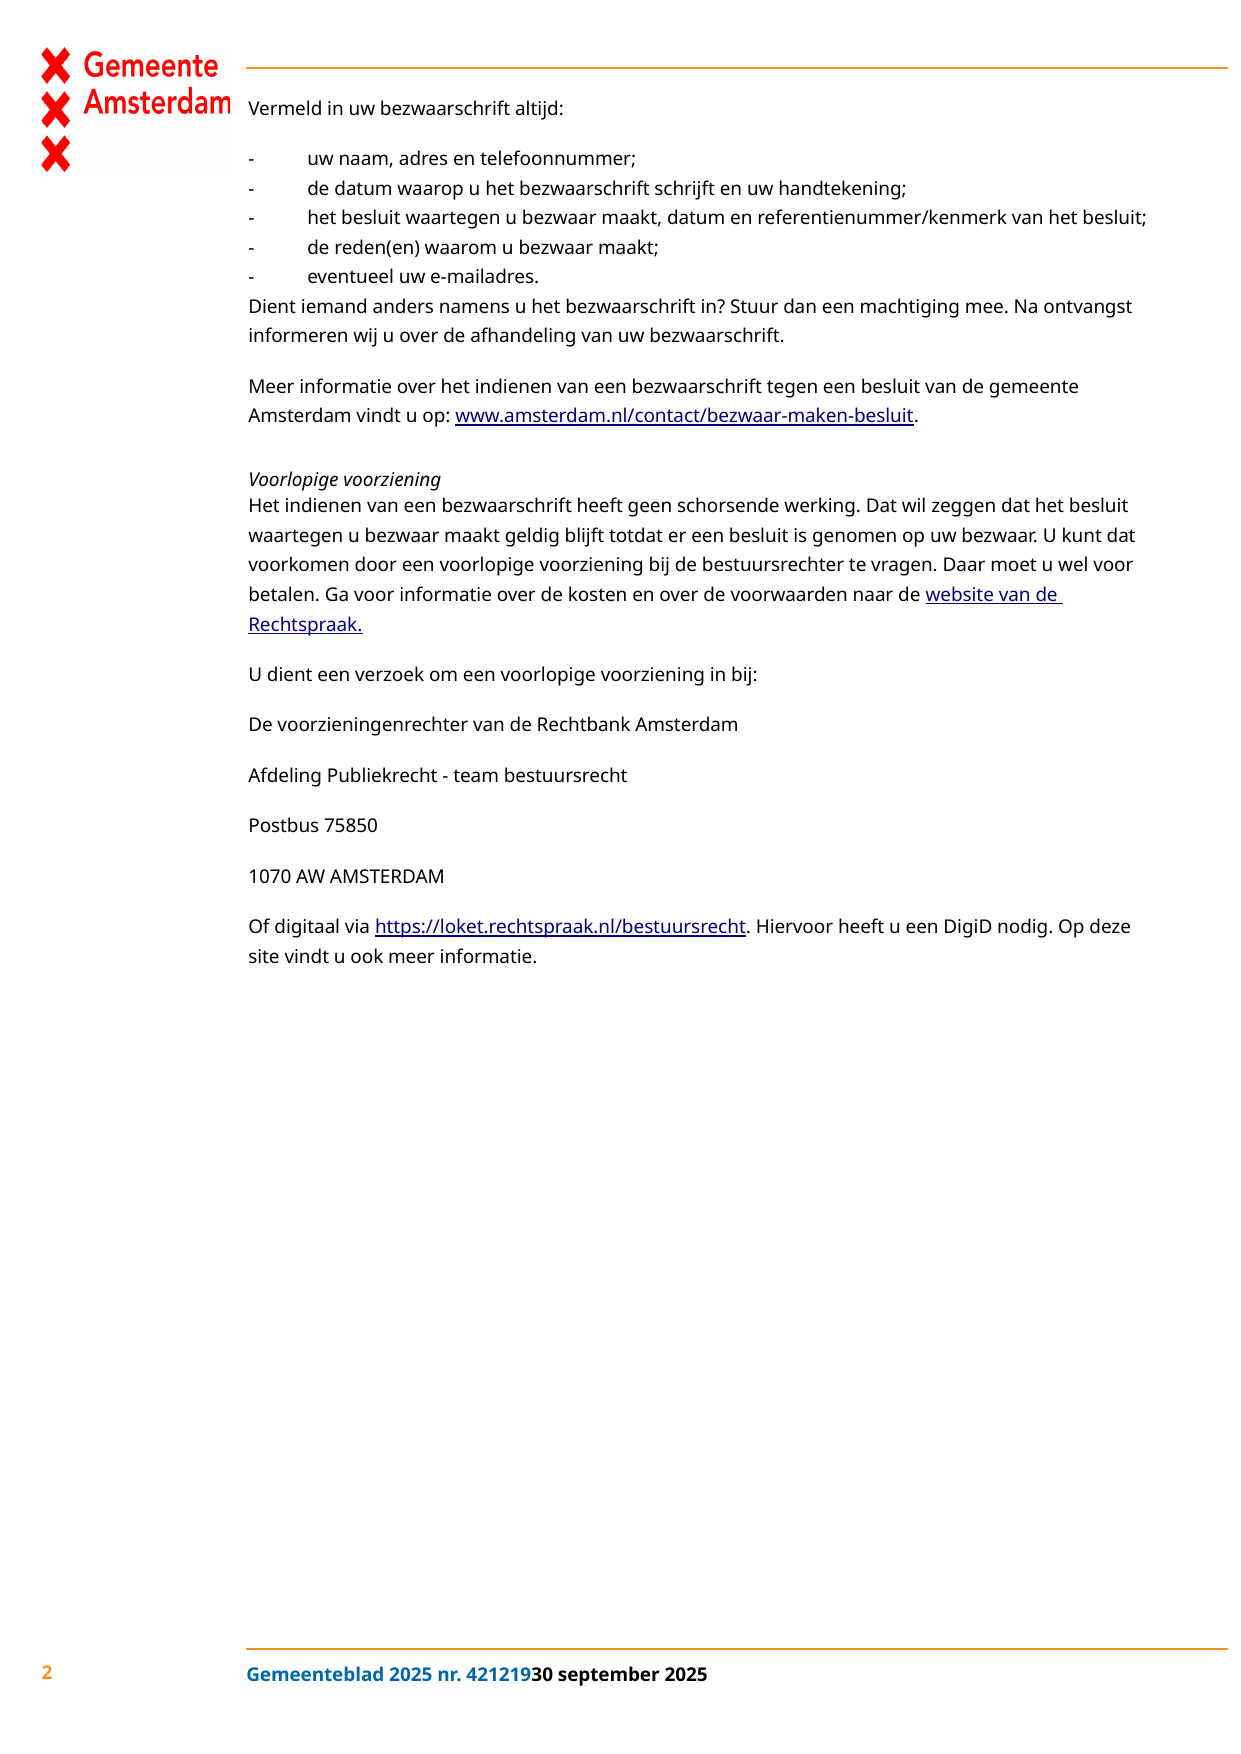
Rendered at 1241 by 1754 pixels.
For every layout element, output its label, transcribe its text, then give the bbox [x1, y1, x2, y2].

text Voorlopige voorziening [248, 467, 1152, 492]
list uw naam, adres en telefoonnummer; [248, 145, 1152, 171]
text Vermeld in uw bezwaarschrift altijd: [248, 95, 1152, 121]
list de datum waarop u het bezwaarschrift schrijft en uw handtekening; [248, 175, 1152, 201]
text 1070 AW AMSTERDAM [248, 863, 1152, 888]
list eventueel uw e-mailadres. [248, 263, 1152, 289]
text Dient iemand anders namens u het bezwaarschrift in? Stuur dan een machtiging mee. Na ontvangst informeren wij u over de afhandeling van uw bezwaarschrift. [248, 293, 1152, 348]
text Meer informatie over het indienen van een bezwaarschrift tegen een besluit van de gemeente Amsterdam vindt u op: www.amsterdam.nl/contact/bezwaar-maken-besluit. [248, 373, 1152, 428]
text De voorzieningenrechter van de Rechtbank Amsterdam [248, 712, 1152, 737]
picture [41, 47, 231, 172]
text Het indienen van een bezwaarschrift heeft geen schorsende werking. Dat wil zeggen dat het besluit waartegen u bezwaar maakt geldig blijft totdat er een besluit is genomen op uw bezwaar. U kunt dat voorkomen door een voorlopige voorziening bij de bestuursrechter te vragen. Daar moet u wel voor betalen. Ga voor informatie over de kosten en over de voorwaarden naar de website van de Rechtspraak. [248, 492, 1152, 636]
text Afdeling Publiekrecht - team bestuursrecht [248, 762, 1152, 788]
text Postbus 75850 [248, 812, 1152, 838]
text U dient een verzoek om een voorlopige voorziening in bij: [248, 661, 1152, 687]
list de reden(en) waarom u bezwaar maakt; [248, 234, 1152, 260]
list het besluit waartegen u bezwaar maakt, datum en referentienummer/kenmerk van het besluit; [248, 204, 1152, 230]
text Of digitaal via https://loket.rechtspraak.nl/bestuursrecht. Hiervoor heeft u een DigiD nodig. Op deze site vindt u ook meer informatie. [248, 913, 1152, 968]
